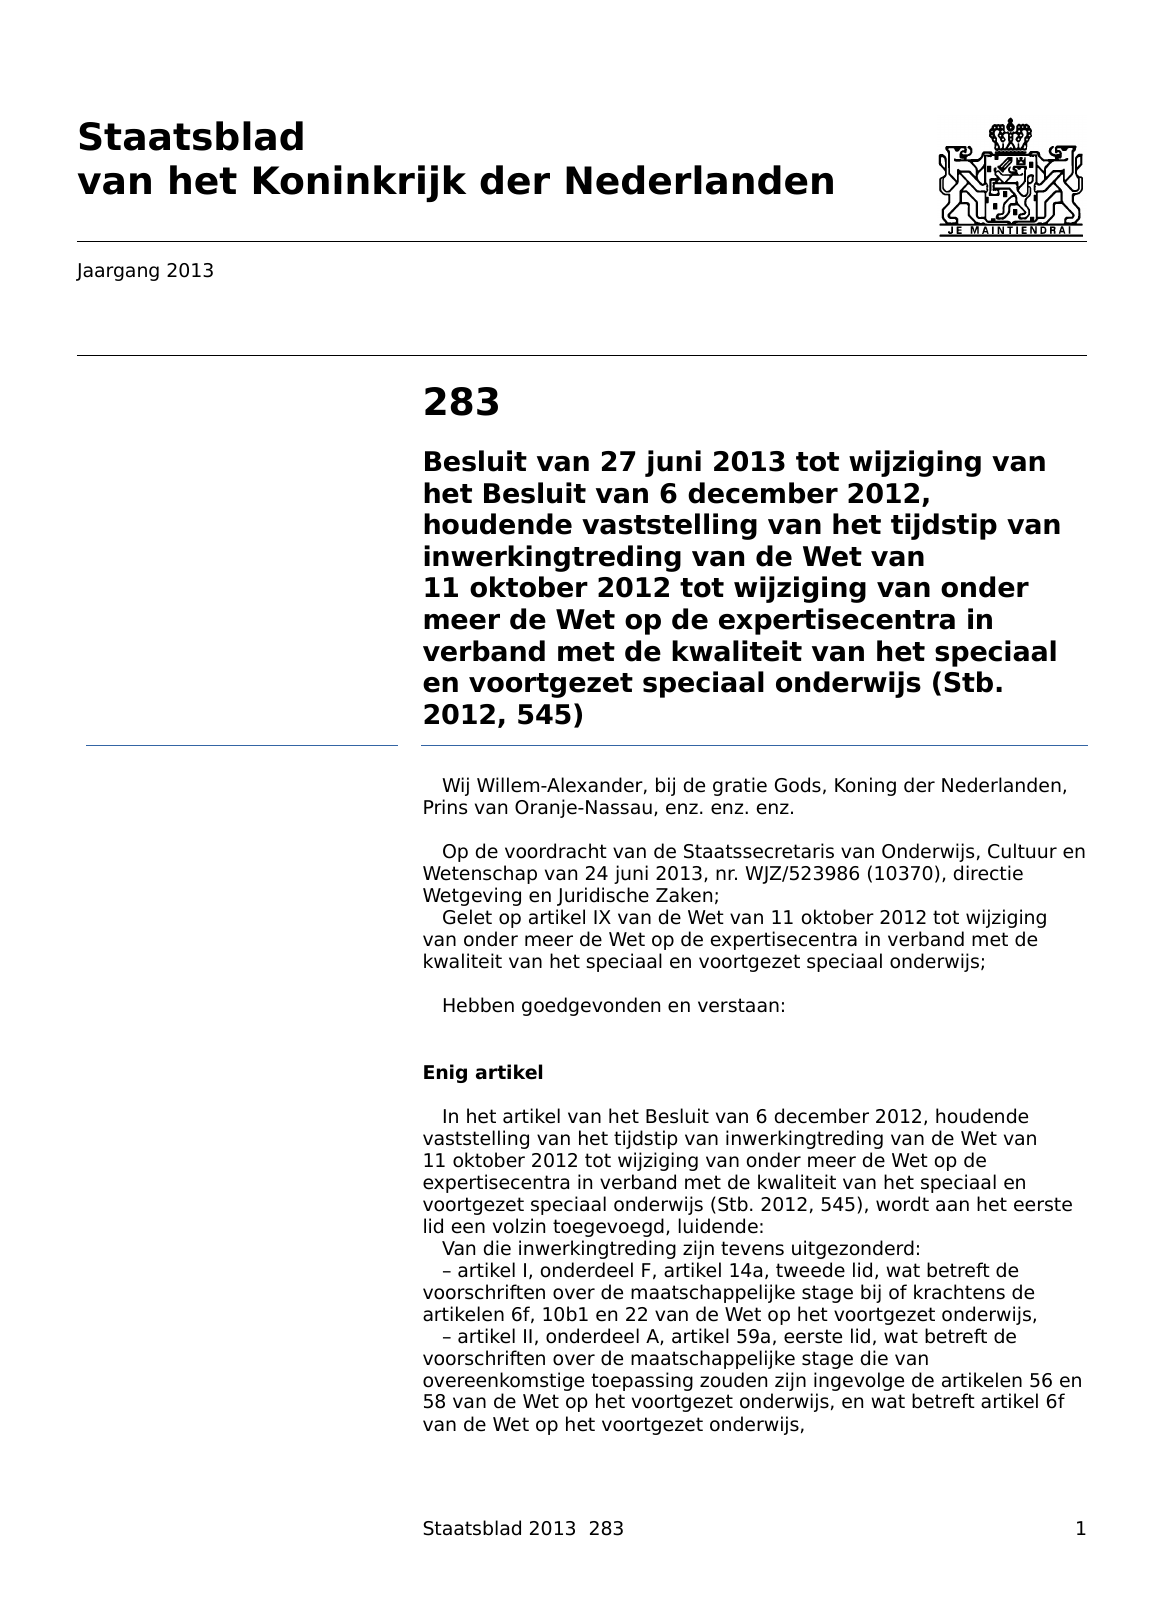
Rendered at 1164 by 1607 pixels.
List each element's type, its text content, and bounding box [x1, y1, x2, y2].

table_header Staatsblad van het Koninkrijk der Nederlanden [77, 100, 886, 241]
table_header [886, 100, 1087, 241]
text Hebben goedgevonden en verstaan: [422, 995, 1087, 1017]
subtitle Enig artikel [422, 1062, 1087, 1083]
text Op de voordracht van de Staatssecretaris van Onderwijs, Cultuur en Wetenschap van 24 juni 2013, nr. WJZ/523986 (10370), directie Wetgeving en Juridische Zaken; [422, 841, 1087, 907]
subtitle 283 [422, 381, 1087, 424]
text Gelet op artikel IX van de Wet van 11 oktober 2012 tot wijziging van onder meer de Wet op de expertisecentra in verband met de kwaliteit van het speciaal en voortgezet speciaal onderwijs; [422, 907, 1087, 973]
text – artikel I, onderdeel F, artikel 14a, tweede lid, wat betreft de voorschriften over de maatschappelijke stage bij of krachtens de artikelen 6f, 10b1 en 22 van de Wet op het voortgezet onderwijs, [422, 1259, 1087, 1326]
text – artikel II, onderdeel A, artikel 59a, eerste lid, wat betreft de voorschriften over de maatschappelijke stage die van overeenkomstige toepassing zouden zijn ingevolge de artikelen 56 en 58 van de Wet op het voortgezet onderwijs, en wat betreft artikel 6f van de Wet op het voortgezet onderwijs, [422, 1326, 1087, 1435]
text Van die inwerkingtreding zijn tevens uitgezonderd: [422, 1238, 1087, 1259]
text Wij Willem-Alexander, bij de gratie Gods, Koning der Nederlanden, Prins van Oranje-Nassau, enz. enz. enz. [422, 775, 1087, 819]
table_cell Jaargang 2013 [77, 242, 1087, 355]
text Besluit van 27 juni 2013 tot wijziging van het Besluit van 6 december 2012, houdende vaststelling van het tijdstip van inwerkingtreding van de Wet van 11 oktober 2012 tot wijziging van onder meer de Wet op de expertisecentra in verband met de kwaliteit van het speciaal en voortgezet speciaal onderwijs (Stb. 2012, 545) [422, 447, 1087, 731]
picture [936, 115, 1087, 240]
text In het artikel van het Besluit van 6 december 2012, houdende vaststelling van het tijdstip van inwerkingtreding van de Wet van 11 oktober 2012 tot wijziging van onder meer de Wet op de expertisecentra in verband met de kwaliteit van het speciaal en voortgezet speciaal onderwijs (Stb. 2012, 545), wordt aan het eerste lid een volzin toegevoegd, luidende: [422, 1106, 1087, 1238]
